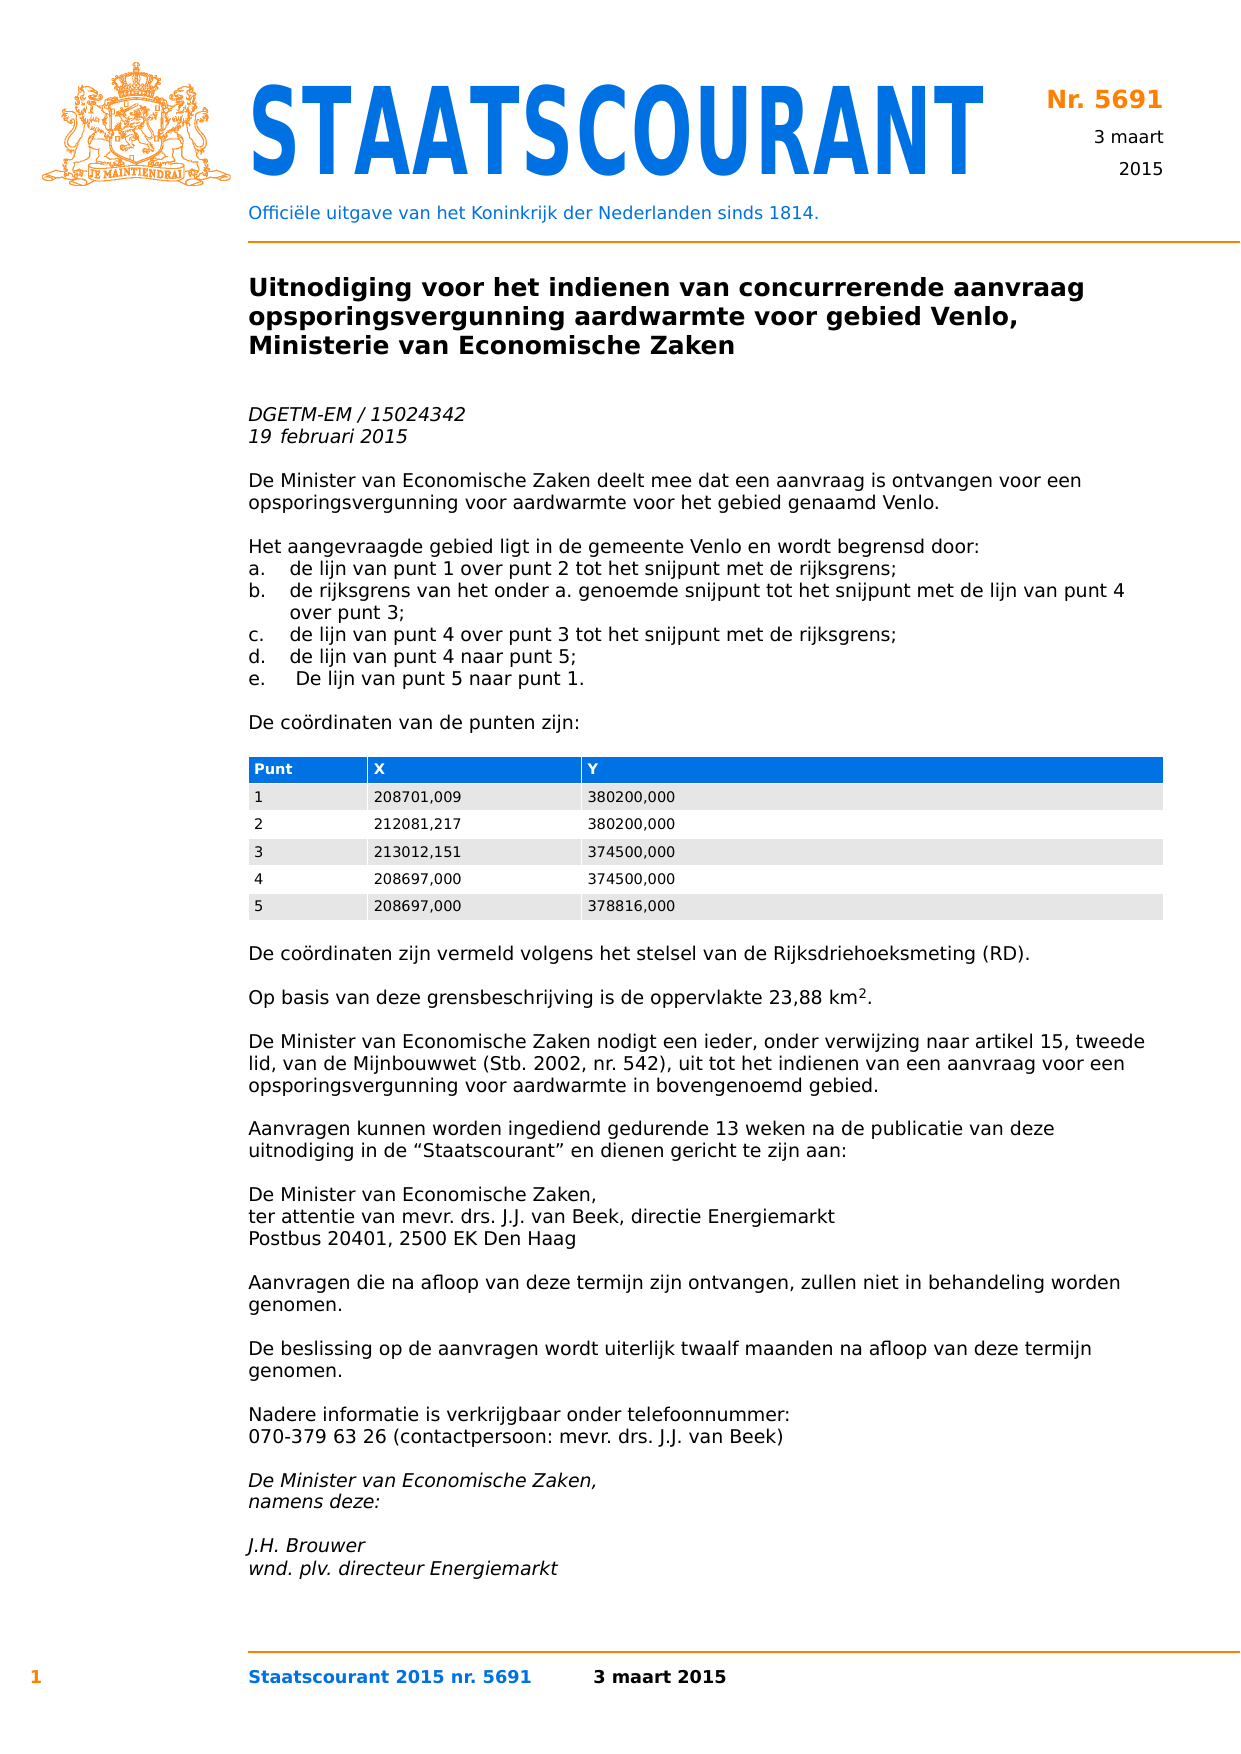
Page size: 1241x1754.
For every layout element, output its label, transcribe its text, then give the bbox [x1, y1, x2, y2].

text 19 februari 2015 [248, 426, 1163, 448]
text De Minister van Economische Zaken, namens deze: J.H. Brouwer wnd. plv. directeur Energiemarkt [248, 1469, 1163, 1579]
table_cell 374500,000 [582, 839, 1163, 865]
table_cell 2015 [998, 153, 1240, 203]
table_cell 208697,000 [368, 894, 581, 920]
table_cell 374500,000 [582, 866, 1163, 892]
text Nadere informatie is verkrijgbaar onder telefoonnummer: [248, 1404, 1163, 1426]
table_header X [368, 757, 581, 783]
table_cell 2 [249, 811, 367, 838]
text Op basis van deze grensbeschrijving is de oppervlakte 23,88 km2. [248, 987, 1163, 1009]
text a. de lijn van punt 1 over punt 2 tot het snijpunt met de rijksgrens; [248, 558, 1163, 580]
text Aanvragen die na afloop van deze termijn zijn ontvangen, zullen niet in behandeling worden genomen. [248, 1272, 1163, 1316]
table_cell 3 [249, 839, 367, 865]
table_header Y [582, 757, 1163, 783]
text Het aangevraagde gebied ligt in de gemeente Venlo en wordt begrensd door: [248, 536, 1163, 558]
table_cell 213012,151 [368, 839, 581, 865]
table_header [25, 62, 248, 241]
text d. de lijn van punt 4 naar punt 5; [248, 646, 1163, 668]
table_cell 378816,000 [582, 894, 1163, 920]
text De Minister van Economische Zaken nodigt een ieder, onder verwijzing naar artikel 15, tweede lid, van de Mijnbouwwet (Stb. 2002, nr. 542), uit tot het indienen van een aanvraag voor een opsporingsvergunning voor aardwarmte in bovengenoemd gebied. [248, 1031, 1163, 1096]
text De coördinaten zijn vermeld volgens het stelsel van de Rijksdriehoeksmeting (RD). [248, 943, 1163, 965]
text c. de lijn van punt 4 over punt 3 tot het snijpunt met de rijksgrens; [248, 624, 1163, 646]
text De Minister van Economische Zaken, [248, 1184, 1163, 1206]
text 070-379 63 26 (contactpersoon: mevr. drs. J.J. van Beek) [248, 1426, 1163, 1448]
text DGETM-EM / 15024342 [248, 404, 1163, 426]
text De coördinaten van de punten zijn: [248, 712, 1163, 734]
text Aanvragen kunnen worden ingediend gedurende 13 weken na de publicatie van deze uitnodiging in de “Staatscourant” en dienen gericht te zijn aan: [248, 1118, 1163, 1162]
table_cell 5 [249, 894, 367, 920]
table_cell 1 [249, 784, 367, 810]
table_cell 4 [249, 866, 367, 892]
table_cell 212081,217 [368, 811, 581, 838]
text De Minister van Economische Zaken deelt mee dat een aanvraag is ontvangen voor een opsporingsvergunning voor aardwarmte voor het gebied genaamd Venlo. [248, 470, 1163, 514]
text ter attentie van mevr. drs. J.J. van Beek, directie Energiemarkt [248, 1206, 1163, 1228]
table_cell 3 maart [998, 121, 1240, 153]
picture [41, 62, 231, 186]
text e. De lijn van punt 5 naar punt 1. [248, 668, 1163, 690]
table_cell 380200,000 [582, 784, 1163, 810]
table_header Punt [249, 757, 367, 783]
table_header Nr. 5691 [998, 62, 1240, 121]
subtitle Uitnodiging voor het indienen van concurrerende aanvraag opsporingsvergunning aardwarmte voor gebied Venlo, Ministerie van Economische Zaken [248, 273, 1163, 361]
table_cell 208701,009 [368, 784, 581, 810]
table_header STAATSCOURANT [248, 62, 998, 203]
text Postbus 20401, 2500 EK Den Haag [248, 1228, 1163, 1250]
table_cell Officiële uitgave van het Koninkrijk der Nederlanden sinds 1814. [248, 203, 1240, 241]
table_cell 208697,000 [368, 866, 581, 892]
text De beslissing op de aanvragen wordt uiterlijk twaalf maanden na afloop van deze termijn genomen. [248, 1338, 1163, 1382]
text b. de rijksgrens van het onder a. genoemde snijpunt tot het snijpunt met de lijn van punt 4 over punt 3; [248, 580, 1163, 624]
table_cell 380200,000 [582, 811, 1163, 838]
